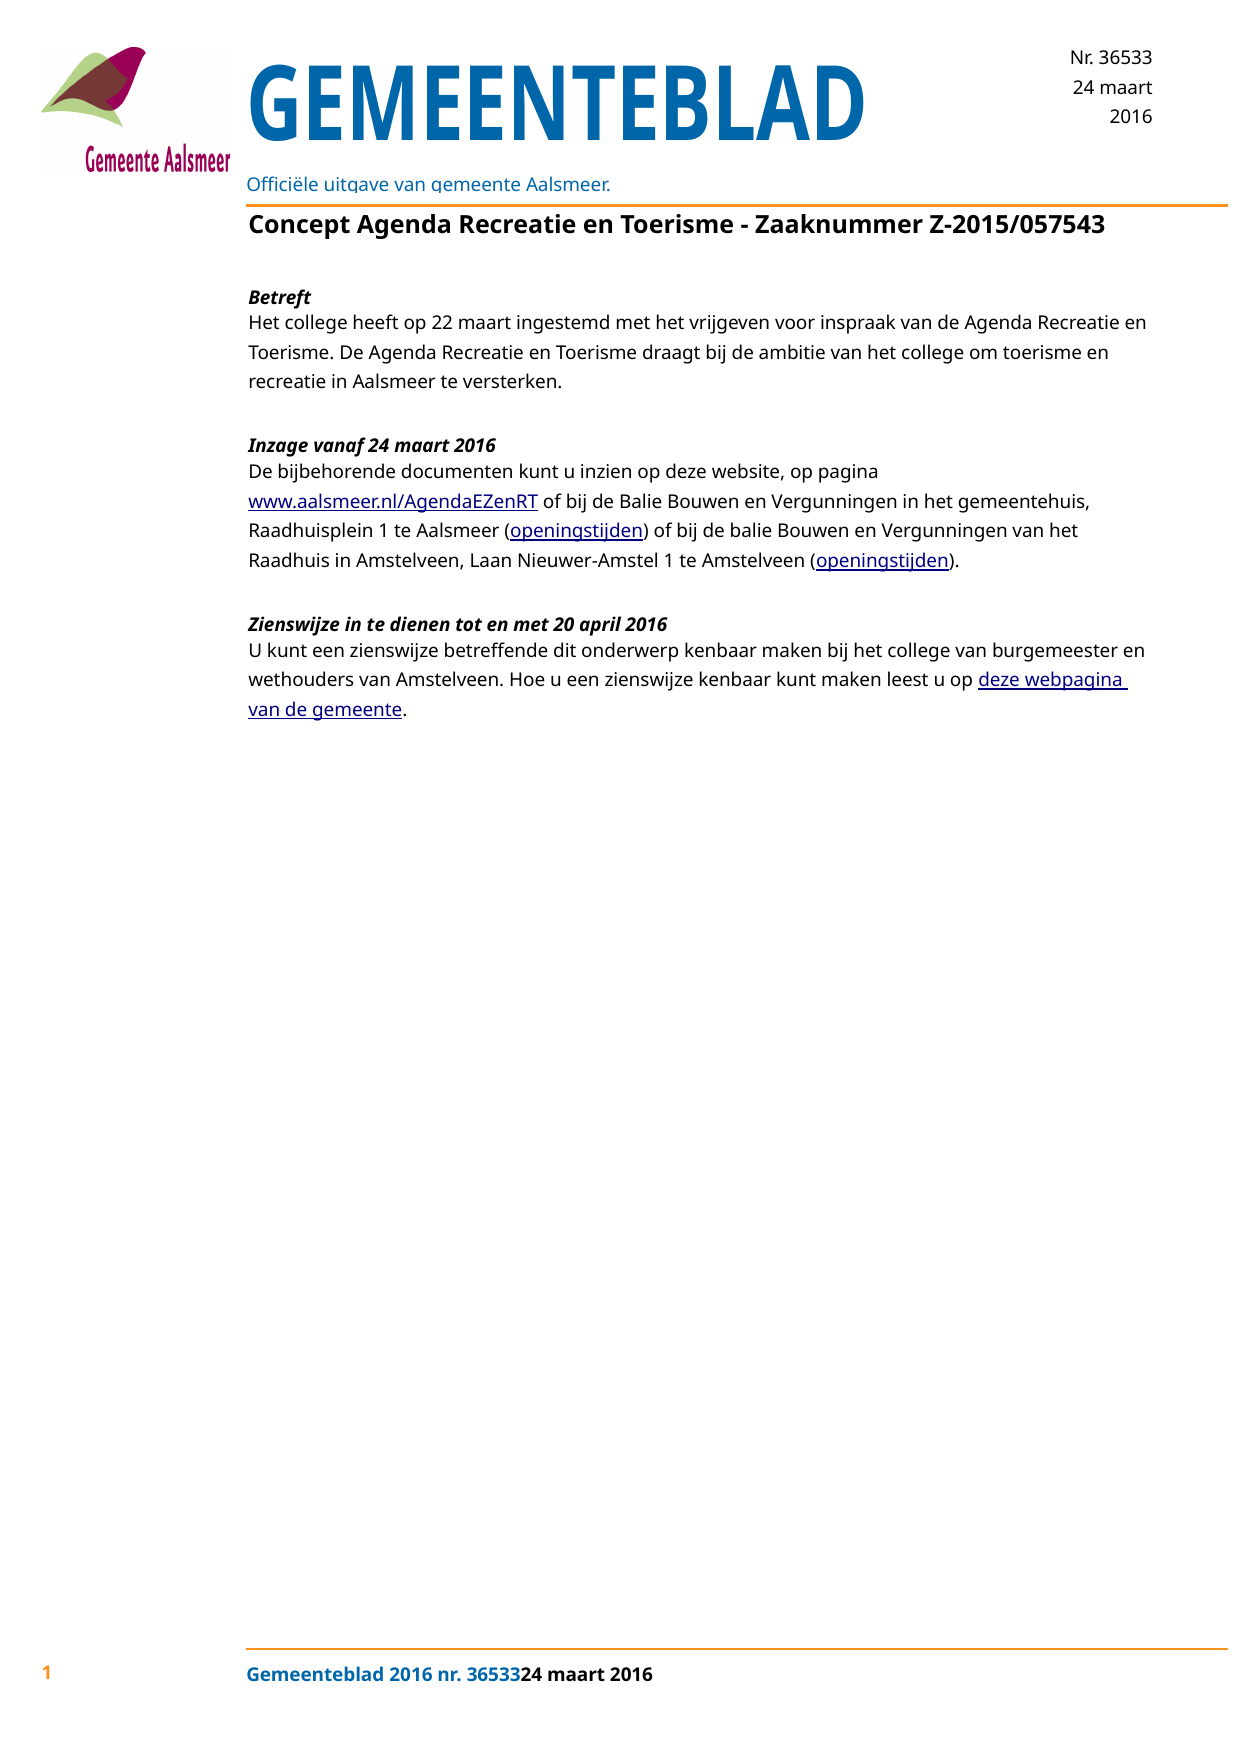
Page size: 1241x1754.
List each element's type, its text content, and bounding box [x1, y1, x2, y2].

text Het college heeft op 22 maart ingestemd met het vrijgeven voor inspraak van de Agenda Recreatie en Toerisme. De Agenda Recreatie en Toerisme draagt bij de ambitie van het college om toerisme en recreatie in Aalsmeer te versterken. [248, 309, 1152, 394]
text Inzage vanaf 24 maart 2016 [248, 433, 1152, 458]
text Zienswijze in te dienen tot en met 20 april 2016 [248, 611, 1152, 637]
text Concept Agenda Recreatie en Toerisme - Zaaknummer Z-2015/057543 [248, 207, 1152, 241]
picture [41, 47, 231, 172]
text Betreft [248, 284, 1152, 309]
text U kunt een zienswijze betreffende dit onderwerp kenbaar maken bij het college van burgemeester en wethouders van Amstelveen. Hoe u een zienswijze kenbaar kunt maken leest u op deze webpagina van de gemeente. [248, 637, 1152, 722]
text De bijbehorende documenten kunt u inzien op deze website, op pagina www.aalsmeer.nl/AgendaEZenRT of bij de Balie Bouwen en Vergunningen in het gemeentehuis, Raadhuisplein 1 te Aalsmeer (openingstijden) of bij de balie Bouwen en Vergunningen van het Raadhuis in Amstelveen, Laan Nieuwer-Amstel 1 te Amstelveen (openingstijden). [248, 458, 1152, 573]
